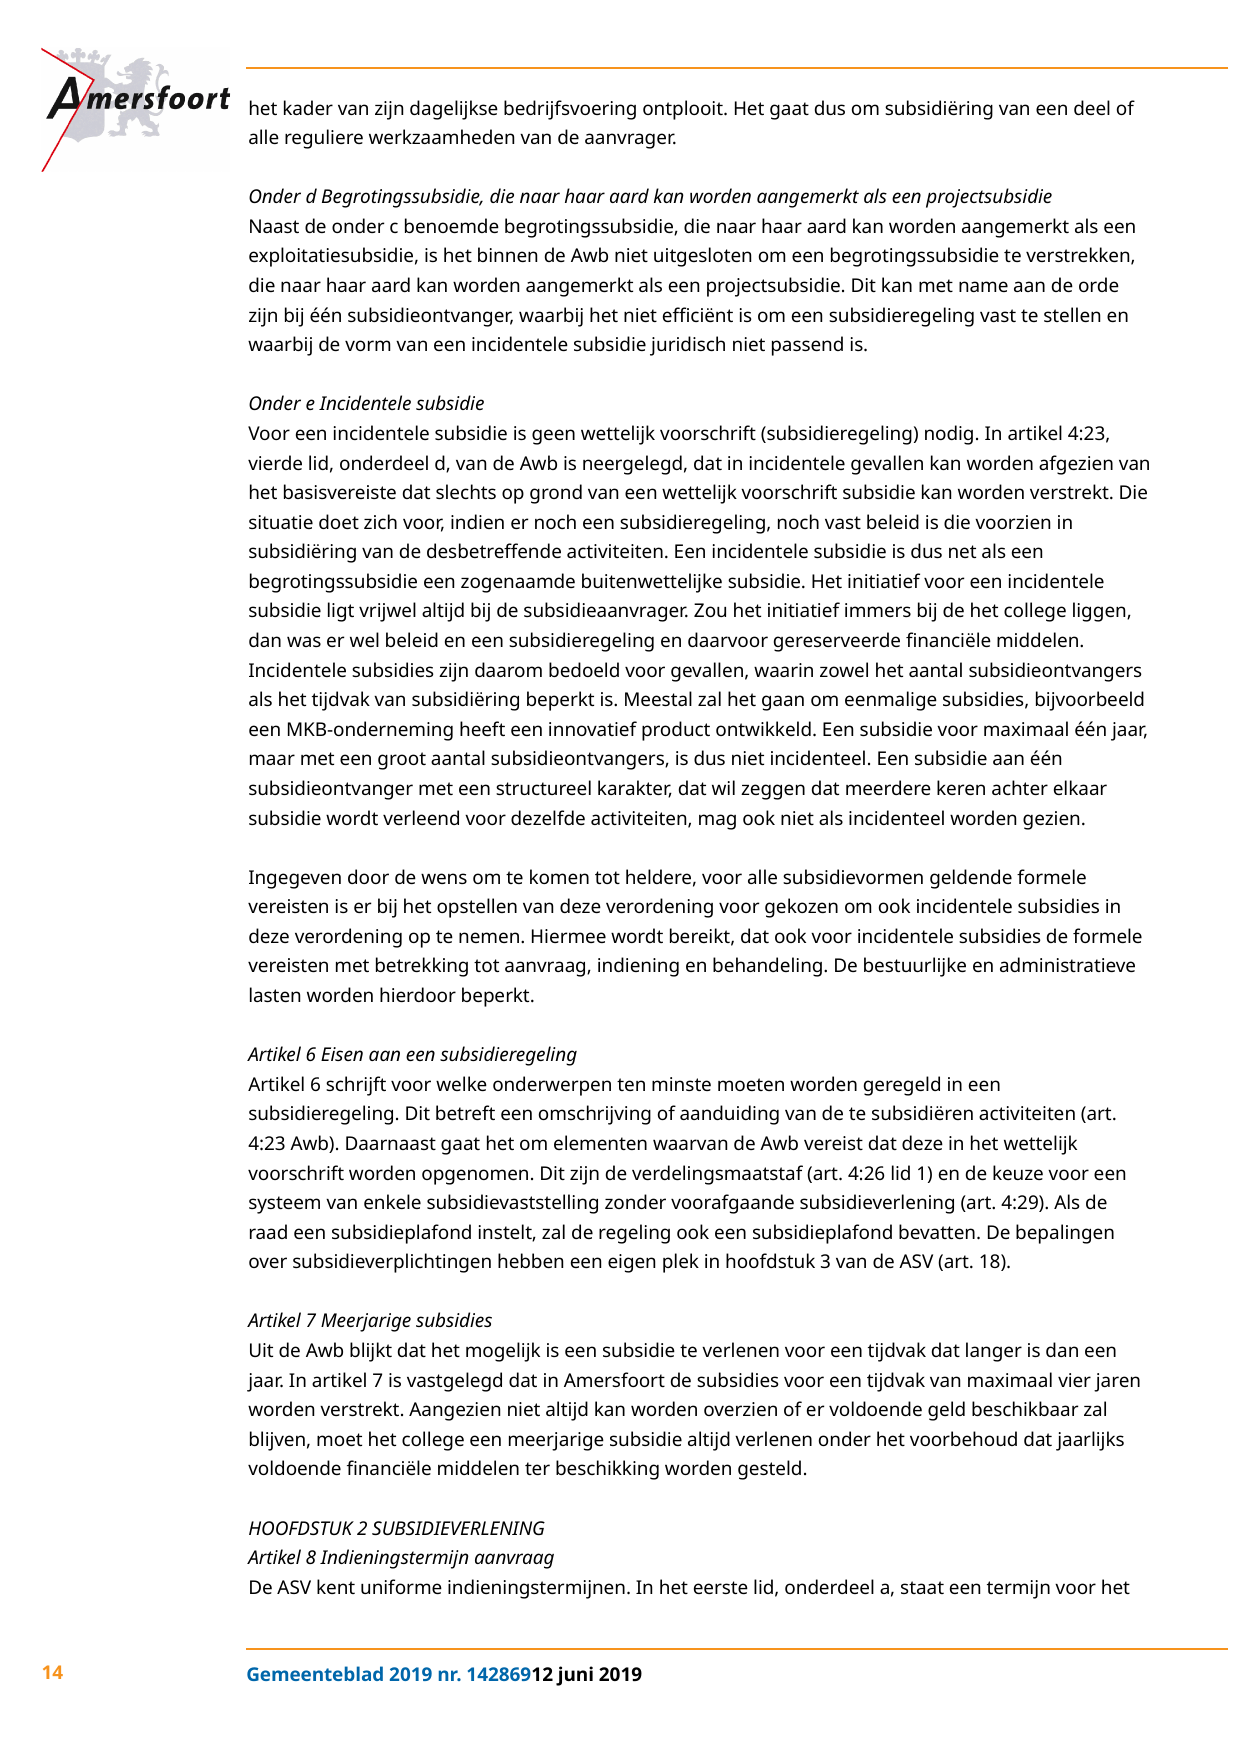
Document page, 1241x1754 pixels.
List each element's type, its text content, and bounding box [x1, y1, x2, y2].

text Voor een incidentele subsidie is geen wettelijk voorschrift (subsidieregeling) nodig. In artikel 4:23, vierde lid, onderdeel d, van de Awb is neergelegd, dat in incidentele gevallen kan worden afgezien van het basisvereiste dat slechts op grond van een wettelijk voorschrift subsidie kan worden verstrekt. Die situatie doet zich voor, indien er noch een subsidieregeling, noch vast beleid is die voorzien in subsidiëring van de desbetreffende activiteiten. Een incidentele subsidie is dus net als een begrotingssubsidie een zogenaamde buitenwettelijke subsidie. Het initiatief voor een incidentele subsidie ligt vrijwel altijd bij de subsidieaanvrager. Zou het initiatief immers bij de het college liggen, dan was er wel beleid en een subsidieregeling en daarvoor gereserveerde financiële middelen. Incidentele subsidies zijn daarom bedoeld voor gevallen, waarin zowel het aantal subsidieontvangers als het tijdvak van subsidiëring beperkt is. Meestal zal het gaan om eenmalige subsidies, bijvoorbeeld een MKB-onderneming heeft een innovatief product ontwikkeld. Een subsidie voor maximaal één jaar, maar met een groot aantal subsidieontvangers, is dus niet incidenteel. Een subsidie aan één subsidieontvanger met een structureel karakter, dat wil zeggen dat meerdere keren achter elkaar subsidie wordt verleend voor dezelfde activiteiten, mag ook niet als incidenteel worden gezien. [248, 420, 1152, 831]
text Naast de onder c benoemde begrotingssubsidie, die naar haar aard kan worden aangemerkt als een exploitatiesubsidie, is het binnen de Awb niet uitgesloten om een begrotingssubsidie te verstrekken, die naar haar aard kan worden aangemerkt als een projectsubsidie. Dit kan met name aan de orde zijn bij één subsidieontvanger, waarbij het niet efficiënt is om een subsidieregeling vast te stellen en waarbij de vorm van een incidentele subsidie juridisch niet passend is. [248, 213, 1152, 357]
text Ingegeven door de wens om te komen tot heldere, voor alle subsidievormen geldende formele vereisten is er bij het opstellen van deze verordening voor gekozen om ook incidentele subsidies in deze verordening op te nemen. Hiermee wordt bereikt, dat ook voor incidentele subsidies de formele vereisten met betrekking tot aanvraag, indiening en behandeling. De bestuurlijke en administratieve lasten worden hierdoor beperkt. [248, 864, 1152, 1008]
text Onder d Begrotingssubsidie, die naar haar aard kan worden aangemerkt als een projectsubsidie [248, 183, 1152, 209]
text het kader van zijn dagelijkse bedrijfsvoering ontplooit. Het gaat dus om subsidiëring van een deel of alle reguliere werkzaamheden van de aanvrager. [248, 95, 1152, 150]
text Artikel 6 Eisen aan een subsidieregeling [248, 1041, 1152, 1067]
text Onder e Incidentele subsidie [248, 391, 1152, 416]
text HOOFDSTUK 2 SUBSIDIEVERLENING [248, 1515, 1152, 1541]
text Artikel 8 Indieningstermijn aanvraag [248, 1544, 1152, 1570]
picture [41, 47, 231, 172]
text Artikel 6 schrijft voor welke onderwerpen ten minste moeten worden geregeld in een subsidieregeling. Dit betreft een omschrijving of aanduiding van de te subsidiëren activiteiten (art. 4:23 Awb). Daarnaast gaat het om elementen waarvan de Awb vereist dat deze in het wettelijk voorschrift worden opgenomen. Dit zijn de verdelingsmaatstaf (art. 4:26 lid 1) en de keuze voor een systeem van enkele subsidievaststelling zonder voorafgaande subsidieverlening (art. 4:29). Als de raad een subsidieplafond instelt, zal de regeling ook een subsidieplafond bevatten. De bepalingen over subsidieverplichtingen hebben een eigen plek in hoofdstuk 3 van de ASV (art. 18). [248, 1071, 1152, 1274]
text Uit de Awb blijkt dat het mogelijk is een subsidie te verlenen voor een tijdvak dat langer is dan een jaar. In artikel 7 is vastgelegd dat in Amersfoort de subsidies voor een tijdvak van maximaal vier jaren worden verstrekt. Aangezien niet altijd kan worden overzien of er voldoende geld beschikbaar zal blijven, moet het college een meerjarige subsidie altijd verlenen onder het voorbehoud dat jaarlijks voldoende financiële middelen ter beschikking worden gesteld. [248, 1337, 1152, 1481]
text Artikel 7 Meerjarige subsidies [248, 1308, 1152, 1333]
text De ASV kent uniforme indieningstermijnen. In het eerste lid, onderdeel a, staat een termijn voor het [248, 1574, 1152, 1600]
